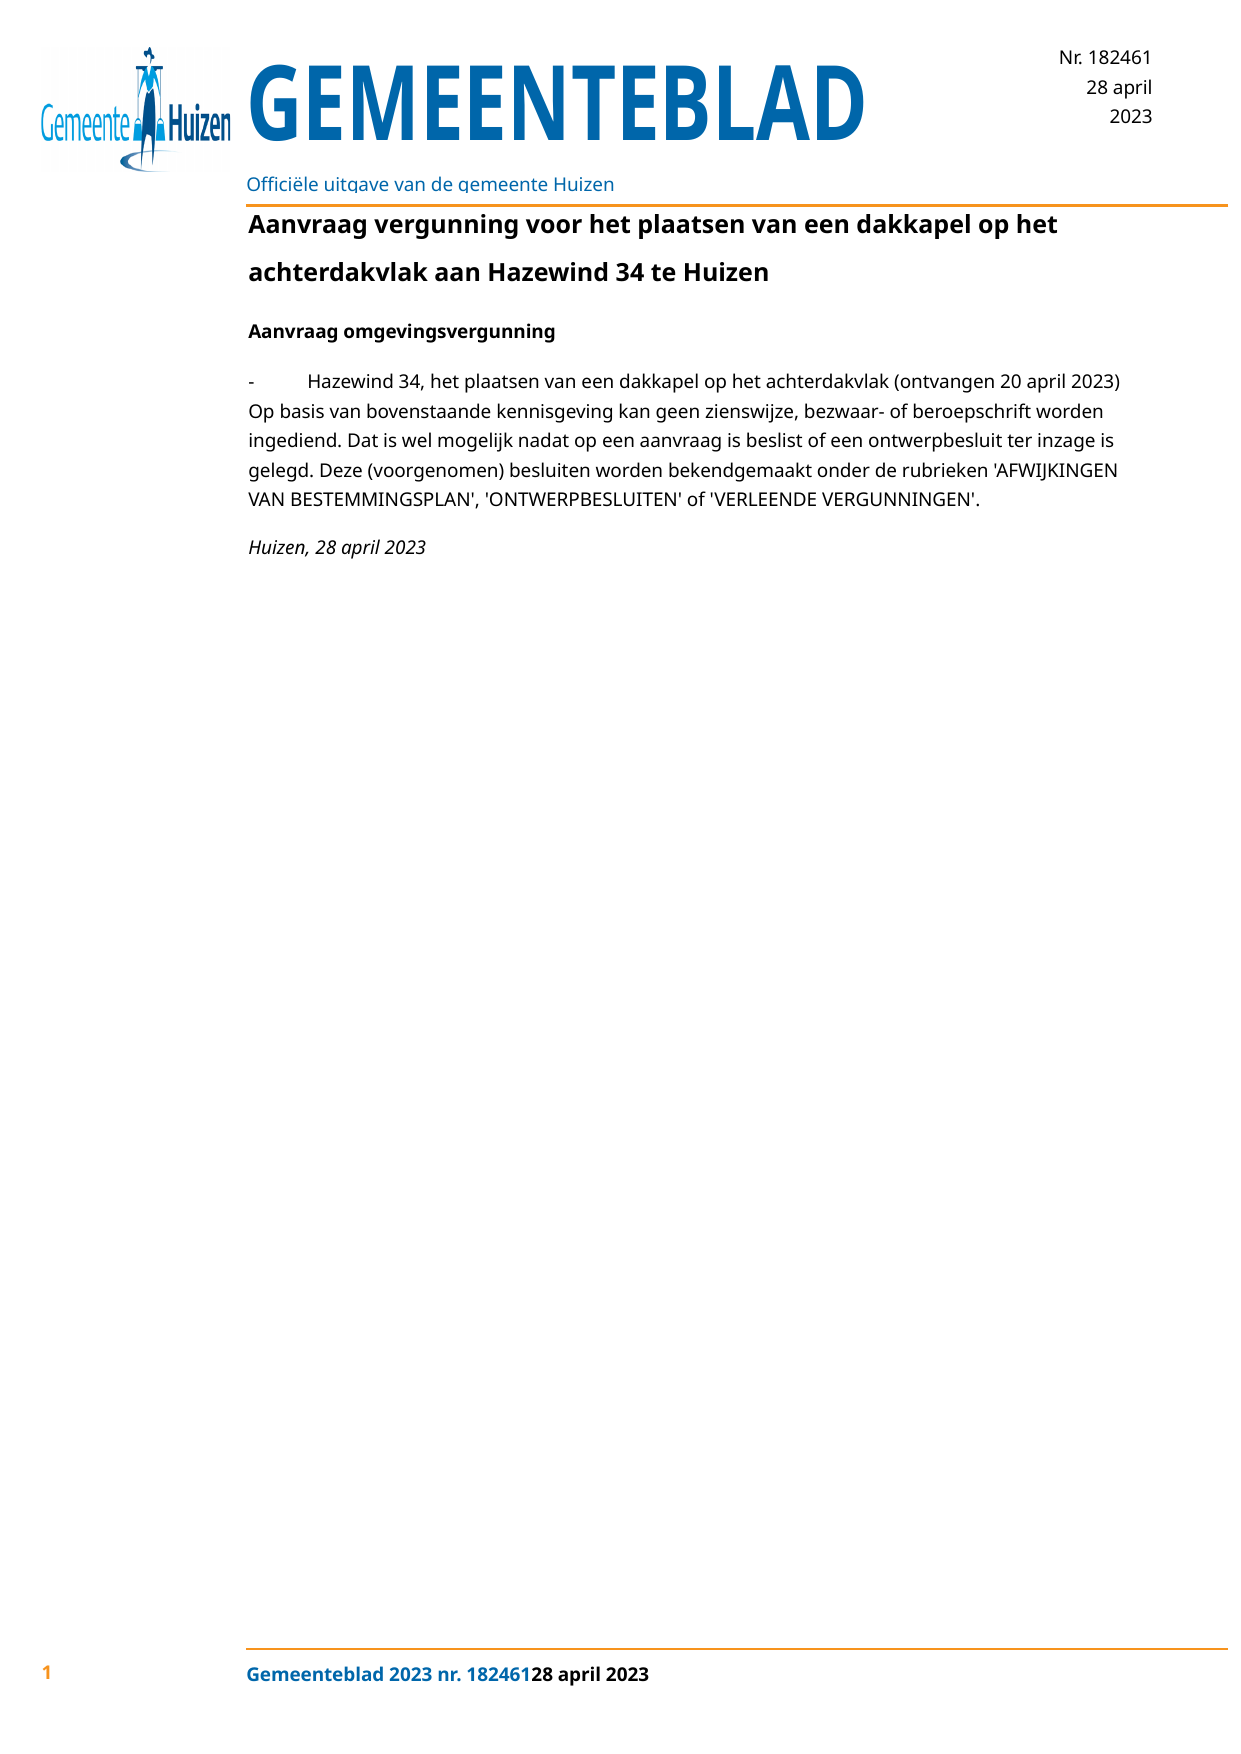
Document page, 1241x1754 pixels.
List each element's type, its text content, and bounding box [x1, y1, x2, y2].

text Aanvraag omgevingsvergunning [248, 318, 1152, 344]
list Hazewind 34, het plaatsen van een dakkapel op het achterdakvlak (ontvangen 20 april 2023) [248, 368, 1152, 394]
text Op basis van bovenstaande kennisgeving kan geen zienswijze, bezwaar- of beroepschrift worden ingediend. Dat is wel mogelijk nadat op een aanvraag is beslist of een ontwerpbesluit ter inzage is gelegd. Deze (voorgenomen) besluiten worden bekendgemaakt onder de rubrieken 'AFWIJKINGEN VAN BESTEMMINGSPLAN', 'ONTWERPBESLUITEN' of 'VERLEENDE VERGUNNINGEN'. [248, 398, 1152, 512]
text Huizen, 28 april 2023 [248, 534, 1152, 560]
text Aanvraag vergunning voor het plaatsen van een dakkapel op het achterdakvlak aan Hazewind 34 te Huizen [248, 207, 1152, 288]
picture [41, 47, 231, 172]
